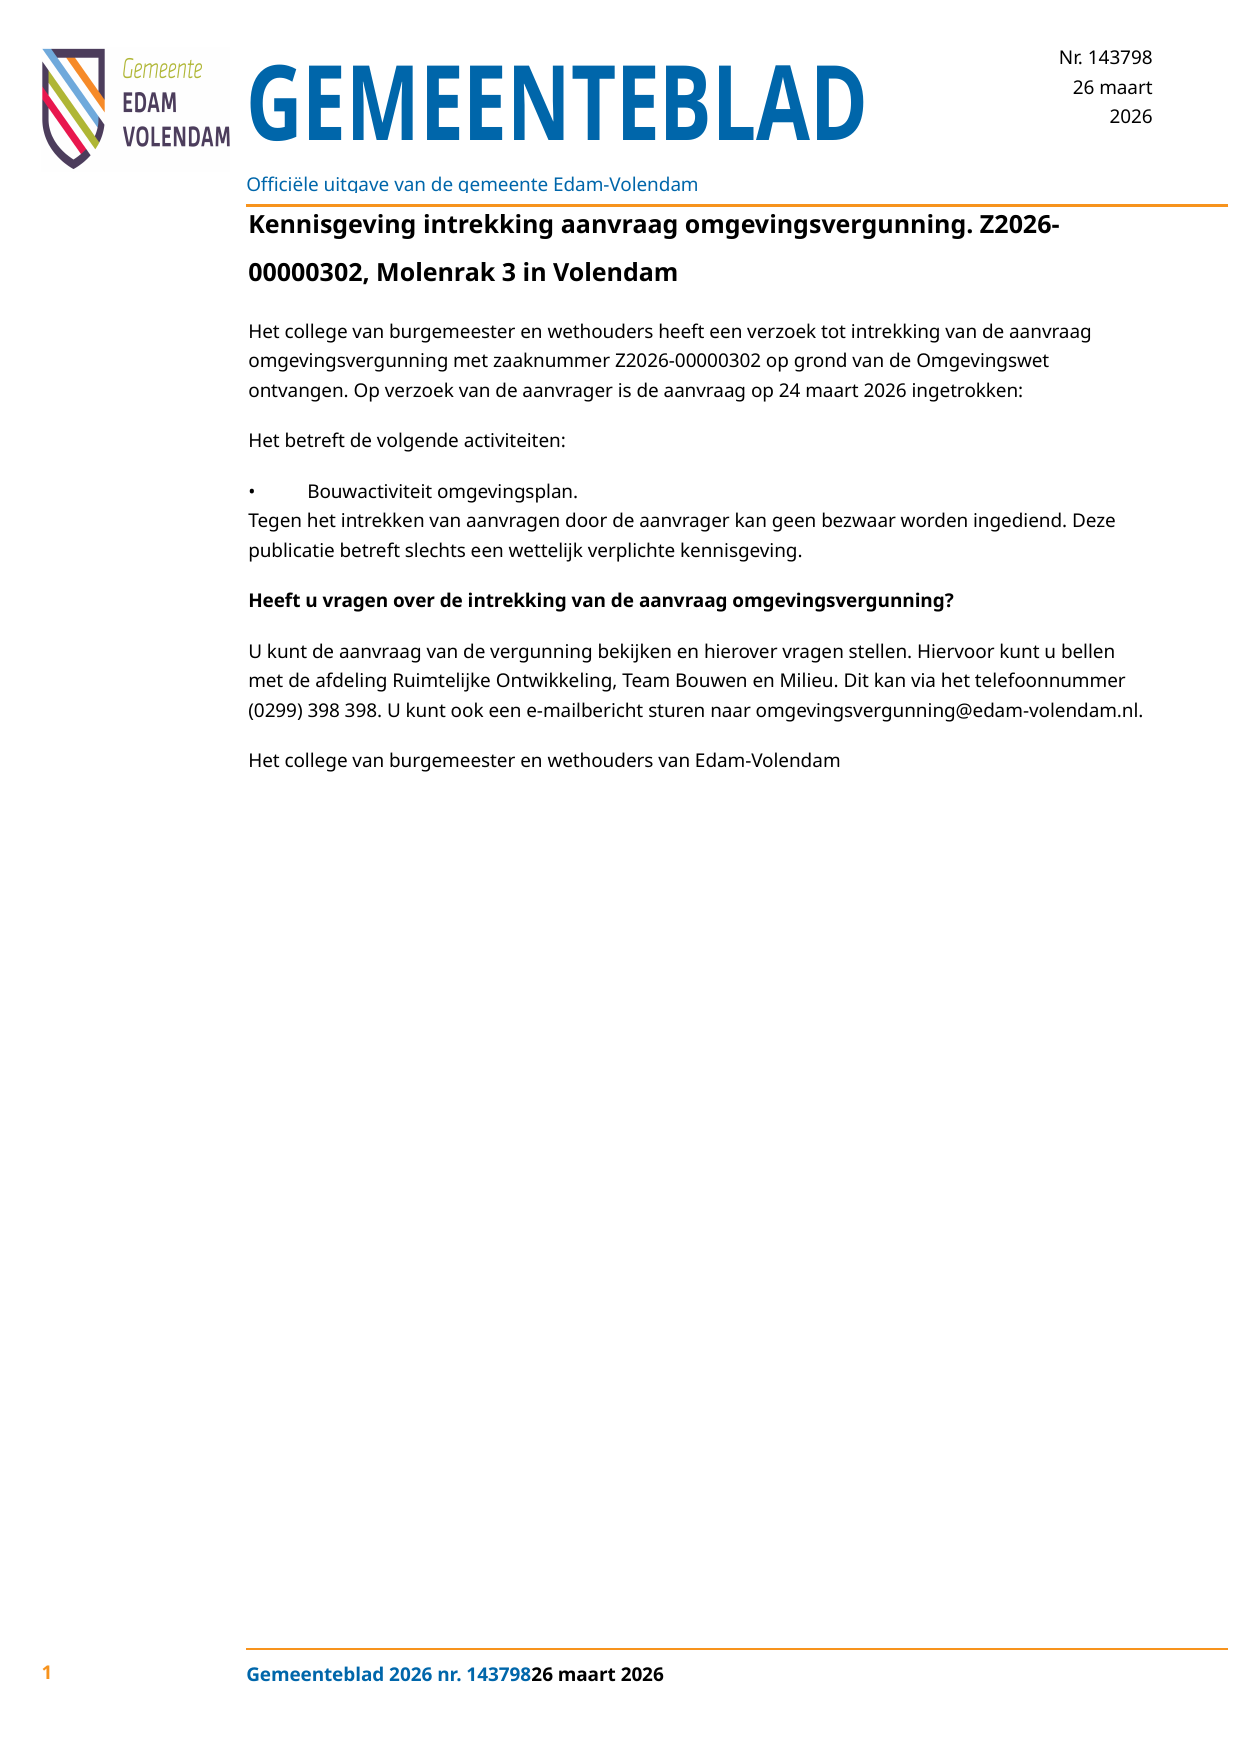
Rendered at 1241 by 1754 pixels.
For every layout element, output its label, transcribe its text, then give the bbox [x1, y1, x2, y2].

text Het college van burgemeester en wethouders van Edam-Volendam [248, 747, 1152, 773]
text Het betreft de volgende activiteiten: [248, 427, 1152, 453]
list Bouwactiviteit omgevingsplan. [248, 478, 1152, 504]
text U kunt de aanvraag van de vergunning bekijken en hierover vragen stellen. Hiervoor kunt u bellen met de afdeling Ruimtelijke Ontwikkeling, Team Bouwen en Milieu. Dit kan via het telefoonnummer (0299) 398 398. U kunt ook een e-mailbericht sturen naar omgevingsvergunning@edam-volendam.nl. [248, 638, 1152, 723]
text Het college van burgemeester en wethouders heeft een verzoek tot intrekking van de aanvraag omgevingsvergunning met zaaknummer Z2026-00000302 op grond van de Omgevingswet ontvangen. Op verzoek van de aanvrager is de aanvraag op 24 maart 2026 ingetrokken: [248, 318, 1152, 403]
text Kennisgeving intrekking aanvraag omgevingsvergunning. Z2026-00000302, Molenrak 3 in Volendam [248, 207, 1152, 288]
text Tegen het intrekken van aanvragen door de aanvrager kan geen bezwaar worden ingediend. Deze publicatie betreft slechts een wettelijk verplichte kennisgeving. [248, 507, 1152, 563]
picture [41, 47, 231, 172]
text Heeft u vragen over de intrekking van de aanvraag omgevingsvergunning? [248, 587, 1152, 613]
